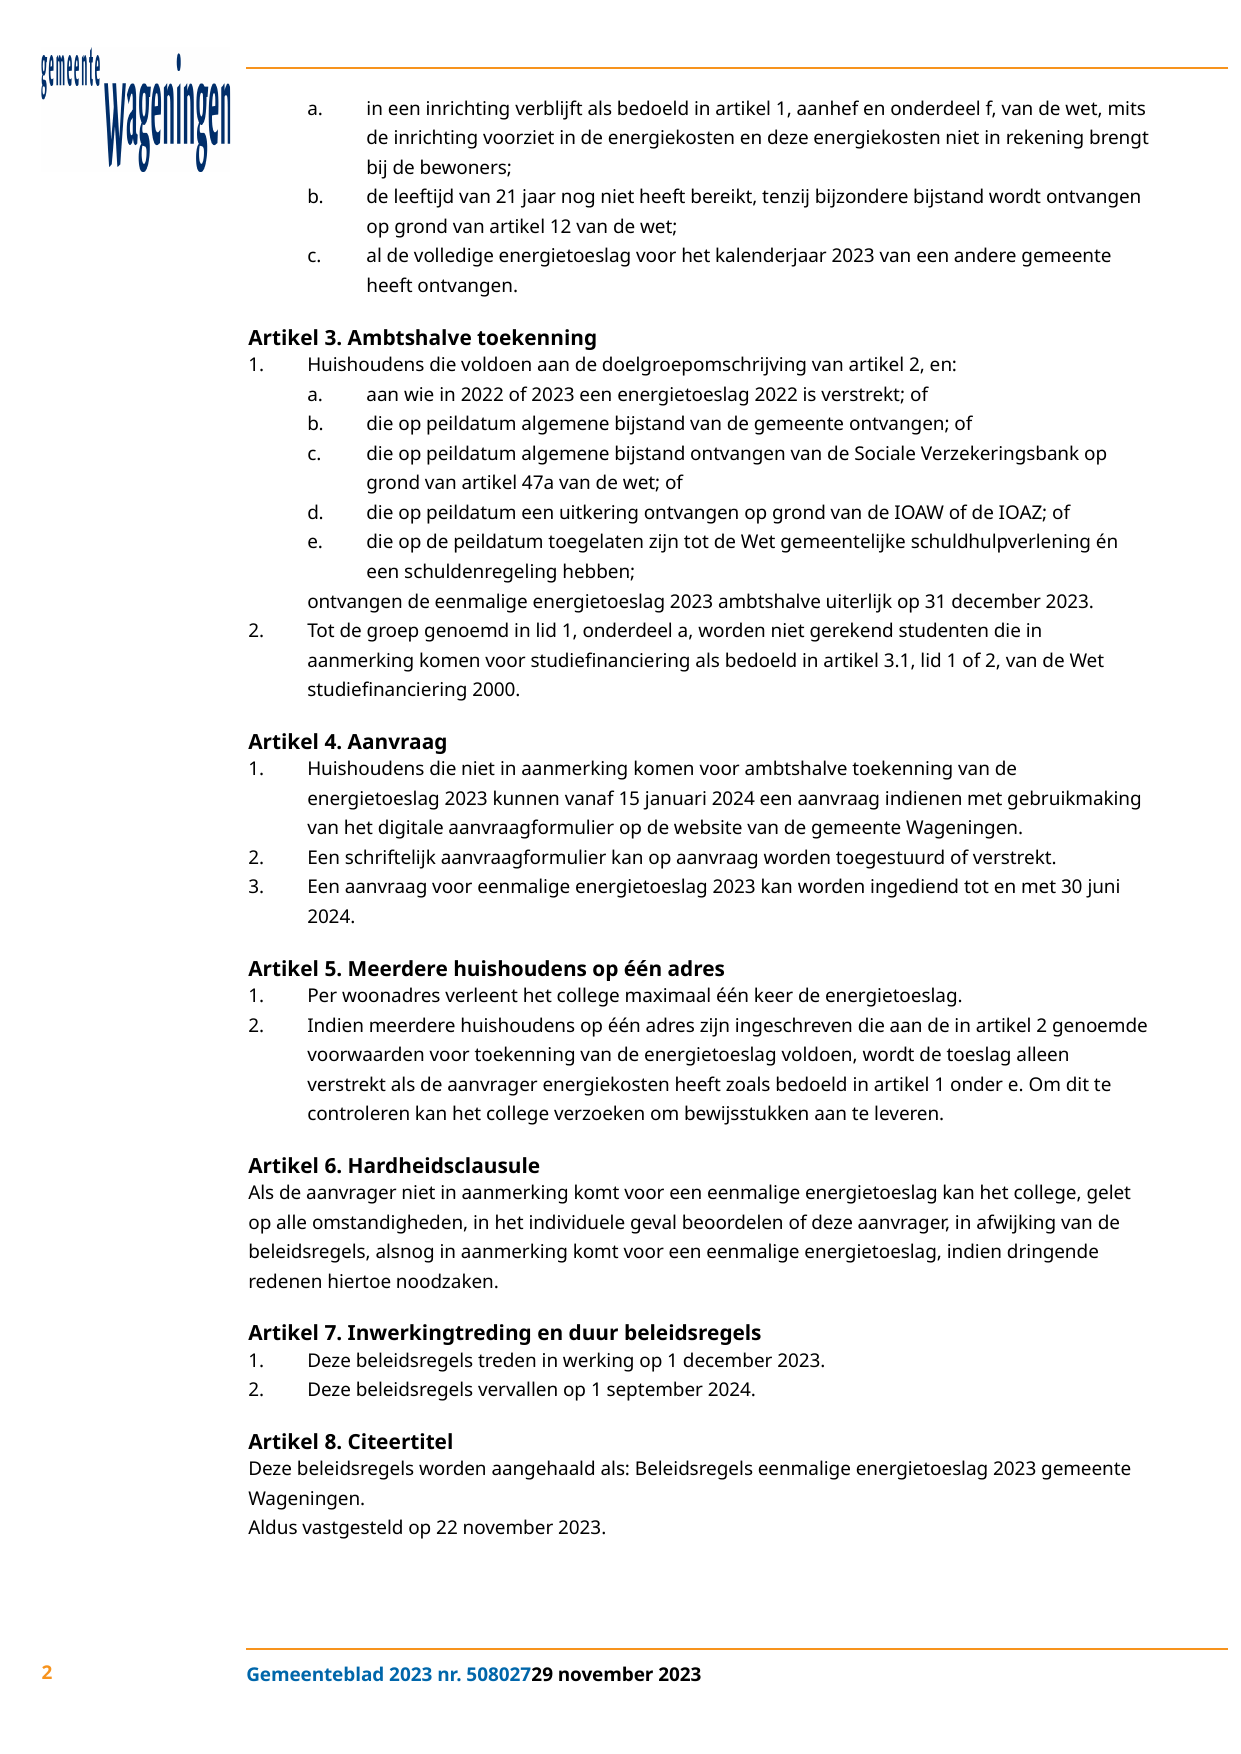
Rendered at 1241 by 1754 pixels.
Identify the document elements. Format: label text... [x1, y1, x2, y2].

list die op peildatum algemene bijstand van de gemeente ontvangen; of [307, 410, 1152, 436]
list die op peildatum algemene bijstand ontvangen van de Sociale Verzekeringsbank op grond van artikel 47a van de wet; of [307, 440, 1152, 495]
text Artikel 4. Aanvraag [248, 727, 1152, 755]
list Deze beleidsregels treden in werking op 1 december 2023. [248, 1347, 1152, 1373]
text Artikel 3. Ambtshalve toekenning [248, 323, 1152, 351]
list ontvangen de eenmalige energietoeslag 2023 ambtshalve uiterlijk op 31 december 2023. [248, 588, 1152, 613]
text Aldus vastgesteld op 22 november 2023. [248, 1514, 1152, 1540]
picture [41, 47, 231, 172]
list die op peildatum een uitkering ontvangen op grond van de IOAW of de IOAZ; of [307, 499, 1152, 525]
list de leeftijd van 21 jaar nog niet heeft bereikt, tenzij bijzondere bijstand wordt ontvangen op grond van artikel 12 van de wet; [307, 183, 1152, 239]
list Een aanvraag voor eenmalige energietoeslag 2023 kan worden ingediend tot en met 30 juni 2024. [248, 874, 1152, 929]
text Artikel 6. Hardheidsclausule [248, 1151, 1152, 1179]
list Een schriftelijk aanvraagformulier kan op aanvraag worden toegestuurd of verstrekt. [248, 844, 1152, 870]
list aan wie in 2022 of 2023 een energietoeslag 2022 is verstrekt; of [307, 381, 1152, 406]
list Per woonadres verleent het college maximaal één keer de energietoeslag. [248, 982, 1152, 1008]
list Huishoudens die voldoen aan de doelgroepomschrijving van artikel 2, en: [248, 351, 1152, 377]
text Deze beleidsregels worden aangehaald als: Beleidsregels eenmalige energietoeslag 2023 gemeente Wageningen. [248, 1455, 1152, 1511]
list Indien meerdere huishoudens op één adres zijn ingeschreven die aan de in artikel 2 genoemde voorwaarden voor toekenning van de energietoeslag voldoen, wordt de toeslag alleen verstrekt als de aanvrager energiekosten heeft zoals bedoeld in artikel 1 onder e. Om dit te controleren kan het college verzoeken om bewijsstukken aan te leveren. [248, 1012, 1152, 1126]
text Artikel 5. Meerdere huishoudens op één adres [248, 954, 1152, 982]
text Artikel 8. Citeertitel [248, 1427, 1152, 1455]
list Huishoudens die niet in aanmerking komen voor ambtshalve toekenning van de energietoeslag 2023 kunnen vanaf 15 januari 2024 een aanvraag indienen met gebruikmaking van het digitale aanvraagformulier op de website van de gemeente Wageningen. [248, 755, 1152, 840]
text Artikel 7. Inwerkingtreding en duur beleidsregels [248, 1318, 1152, 1347]
text Als de aanvrager niet in aanmerking komt voor een eenmalige energietoeslag kan het college, gelet op alle omstandigheden, in het individuele geval beoordelen of deze aanvrager, in afwijking van de beleidsregels, alsnog in aanmerking komt voor een eenmalige energietoeslag, indien dringende redenen hiertoe noodzaken. [248, 1179, 1152, 1294]
list in een inrichting verblijft als bedoeld in artikel 1, aanhef en onderdeel f, van de wet, mits de inrichting voorziet in de energiekosten en deze energiekosten niet in rekening brengt bij de bewoners; [307, 95, 1152, 180]
list al de volledige energietoeslag voor het kalenderjaar 2023 van een andere gemeente heeft ontvangen. [307, 243, 1152, 298]
list die op de peildatum toegelaten zijn tot de Wet gemeentelijke schuldhulpverlening én een schuldenregeling hebben; [307, 529, 1152, 584]
list Tot de groep genoemd in lid 1, onderdeel a, worden niet gerekend studenten die in aanmerking komen voor studiefinanciering als bedoeld in artikel 3.1, lid 1 of 2, van de Wet studiefinanciering 2000. [248, 617, 1152, 702]
list Deze beleidsregels vervallen op 1 september 2024. [248, 1377, 1152, 1402]
